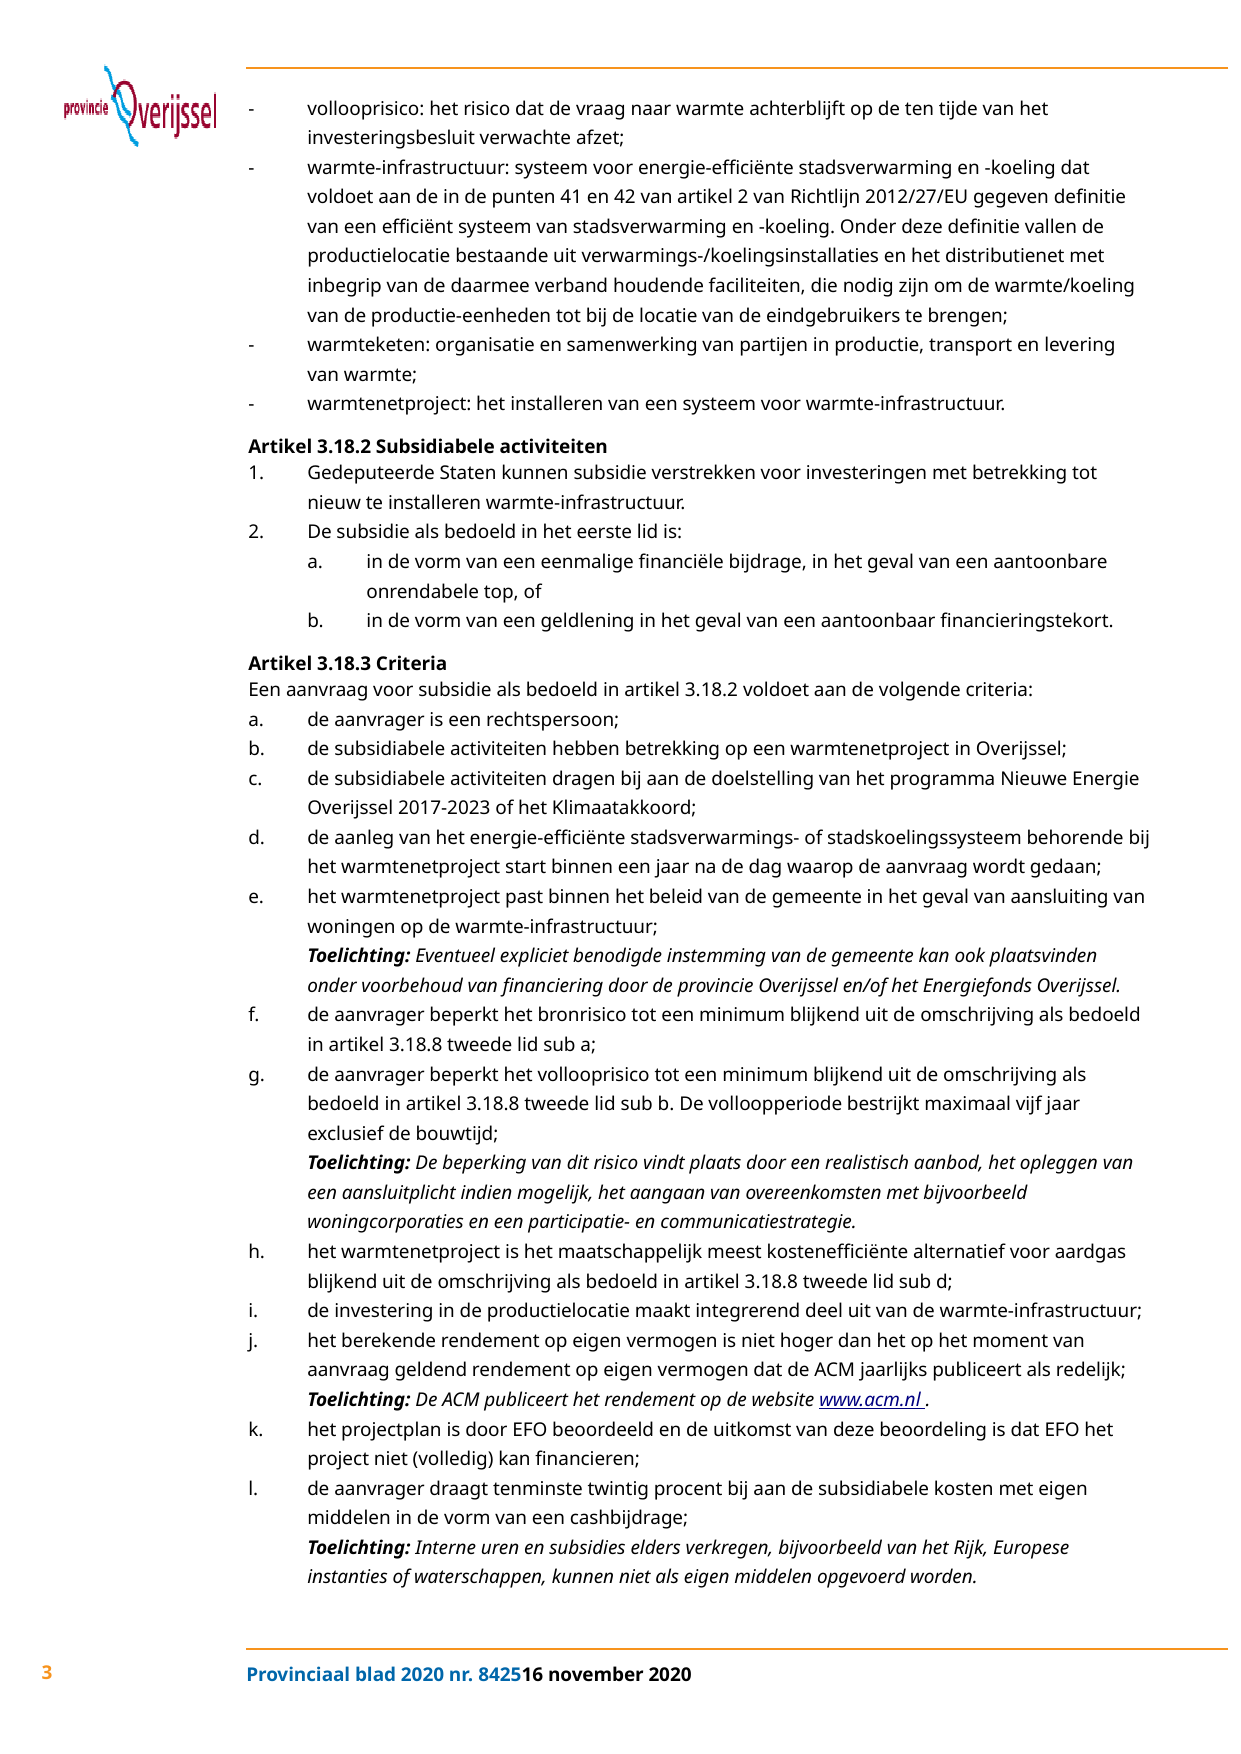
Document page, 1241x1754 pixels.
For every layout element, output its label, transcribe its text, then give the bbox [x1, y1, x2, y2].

list de aanvrager beperkt het vollooprisico tot een minimum blijkend uit de omschrijving als bedoeld in artikel 3.18.8 tweede lid sub b. De volloopperiode bestrijkt maximaal vijf jaar exclusief de bouwtijd; [248, 1061, 1152, 1146]
list de aanvrager draagt tenminste twintig procent bij aan de subsidiabele kosten met eigen middelen in de vorm van een cashbijdrage; [248, 1475, 1152, 1530]
list het projectplan is door EFO beoordeeld en de uitkomst van deze beoordeling is dat EFO het project niet (volledig) kan financieren; [248, 1416, 1152, 1471]
list Toelichting: De ACM publiceert het rendement op de website www.acm.nl . [248, 1386, 1152, 1412]
list in de vorm van een geldlening in het geval van een aantoonbaar financieringstekort. [307, 607, 1152, 633]
list warmtenetproject: het installeren van een systeem voor warmte-infrastructuur. [248, 391, 1152, 416]
text Artikel 3.18.3 Criteria [248, 651, 1152, 676]
text Artikel 3.18.2 Subsidiabele activiteiten [248, 434, 1152, 459]
list het berekende rendement op eigen vermogen is niet hoger dan het op het moment van aanvraag geldend rendement op eigen vermogen dat de ACM jaarlijks publiceert als redelijk; [248, 1327, 1152, 1382]
list de subsidiabele activiteiten hebben betrekking op een warmtenetproject in Overijssel; [248, 735, 1152, 761]
list het warmtenetproject is het maatschappelijk meest kostenefficiënte alternatief voor aardgas blijkend uit de omschrijving als bedoeld in artikel 3.18.8 tweede lid sub d; [248, 1238, 1152, 1294]
text Een aanvraag voor subsidie als bedoeld in artikel 3.18.2 voldoet aan de volgende criteria: [248, 676, 1152, 702]
list in de vorm van een eenmalige financiële bijdrage, in het geval van een aantoonbare onrendabele top, of [307, 548, 1152, 603]
list Toelichting: Interne uren en subsidies elders verkregen, bijvoorbeeld van het Rijk, Europese instanties of waterschappen, kunnen niet als eigen middelen opgevoerd worden. [248, 1534, 1152, 1589]
list het warmtenetproject past binnen het beleid van de gemeente in het geval van aansluiting van woningen op de warmte-infrastructuur; [248, 883, 1152, 939]
list Toelichting: Eventueel expliciet benodigde instemming van de gemeente kan ook plaatsvinden onder voorbehoud van financiering door de provincie Overijssel en/of het Energiefonds Overijssel. [248, 942, 1152, 998]
list de aanvrager is een rechtspersoon; [248, 706, 1152, 732]
list De subsidie als bedoeld in het eerste lid is: [248, 519, 1152, 544]
list vollooprisico: het risico dat de vraag naar warmte achterblijft op de ten tijde van het investeringsbesluit verwachte afzet; [248, 95, 1152, 150]
list Gedeputeerde Staten kunnen subsidie verstrekken voor investeringen met betrekking tot nieuw te installeren warmte-infrastructuur. [248, 459, 1152, 515]
list warmte-infrastructuur: systeem voor energie-efficiënte stadsverwarming en -koeling dat voldoet aan de in de punten 41 en 42 van artikel 2 van Richtlijn 2012/27/EU gegeven definitie van een efficiënt systeem van stadsverwarming en -koeling. Onder deze definitie vallen de productielocatie bestaande uit verwarmings-/koelingsinstallaties en het distributienet met inbegrip van de daarmee verband houdende faciliteiten, die nodig zijn om de warmte/koeling van de productie-eenheden tot bij de locatie van de eindgebruikers te brengen; [248, 154, 1152, 328]
list de investering in de productielocatie maakt integrerend deel uit van de warmte-infrastructuur; [248, 1297, 1152, 1323]
list Toelichting: De beperking van dit risico vindt plaats door een realistisch aanbod, het opleggen van een aansluitplicht indien mogelijk, het aangaan van overeenkomsten met bijvoorbeeld woningcorporaties en een participatie- en communicatiestrategie. [248, 1149, 1152, 1234]
picture [41, 47, 231, 172]
list warmteketen: organisatie en samenwerking van partijen in productie, transport en levering van warmte; [248, 331, 1152, 387]
list de aanleg van het energie-efficiënte stadsverwarmings- of stadskoelingssysteem behorende bij het warmtenetproject start binnen een jaar na de dag waarop de aanvraag wordt gedaan; [248, 824, 1152, 879]
list de aanvrager beperkt het bronrisico tot een minimum blijkend uit de omschrijving als bedoeld in artikel 3.18.8 tweede lid sub a; [248, 1002, 1152, 1057]
list de subsidiabele activiteiten dragen bij aan de doelstelling van het programma Nieuwe Energie Overijssel 2017-2023 of het Klimaatakkoord; [248, 765, 1152, 820]
